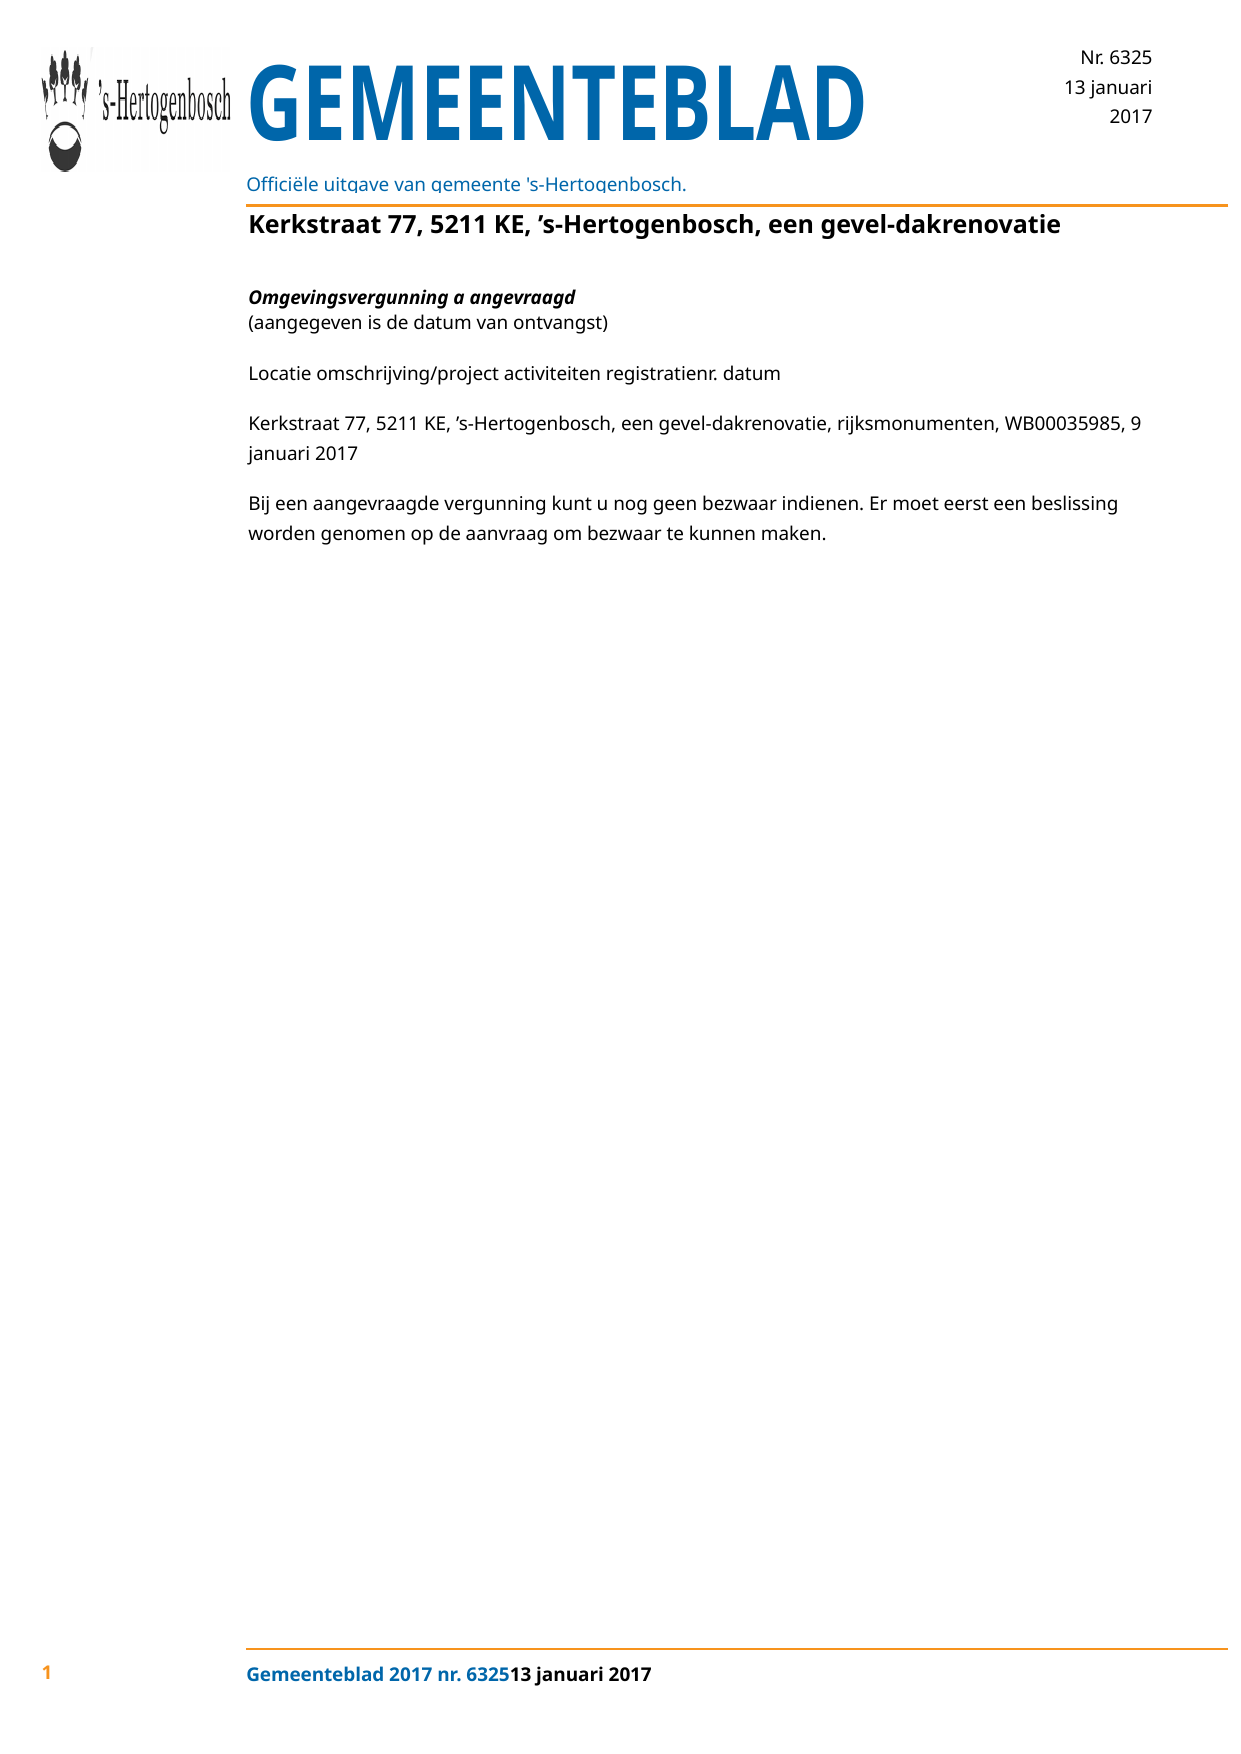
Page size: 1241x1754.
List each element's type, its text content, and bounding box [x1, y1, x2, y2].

text (aangegeven is de datum van ontvangst) [248, 309, 1152, 335]
picture [41, 47, 231, 172]
text Locatie omschrijving/project activiteiten registratienr. datum [248, 360, 1152, 386]
text Kerkstraat 77, 5211 KE, ’s-Hertogenbosch, een gevel-dakrenovatie [248, 207, 1152, 241]
text Bij een aangevraagde vergunning kunt u nog geen bezwaar indienen. Er moet eerst een beslissing worden genomen op de aanvraag om bezwaar te kunnen maken. [248, 490, 1152, 546]
text Kerkstraat 77, 5211 KE, ’s-Hertogenbosch, een gevel-dakrenovatie, rijksmonumenten, WB00035985, 9 januari 2017 [248, 410, 1152, 466]
text Omgevingsvergunning a angevraagd [248, 284, 1152, 309]
